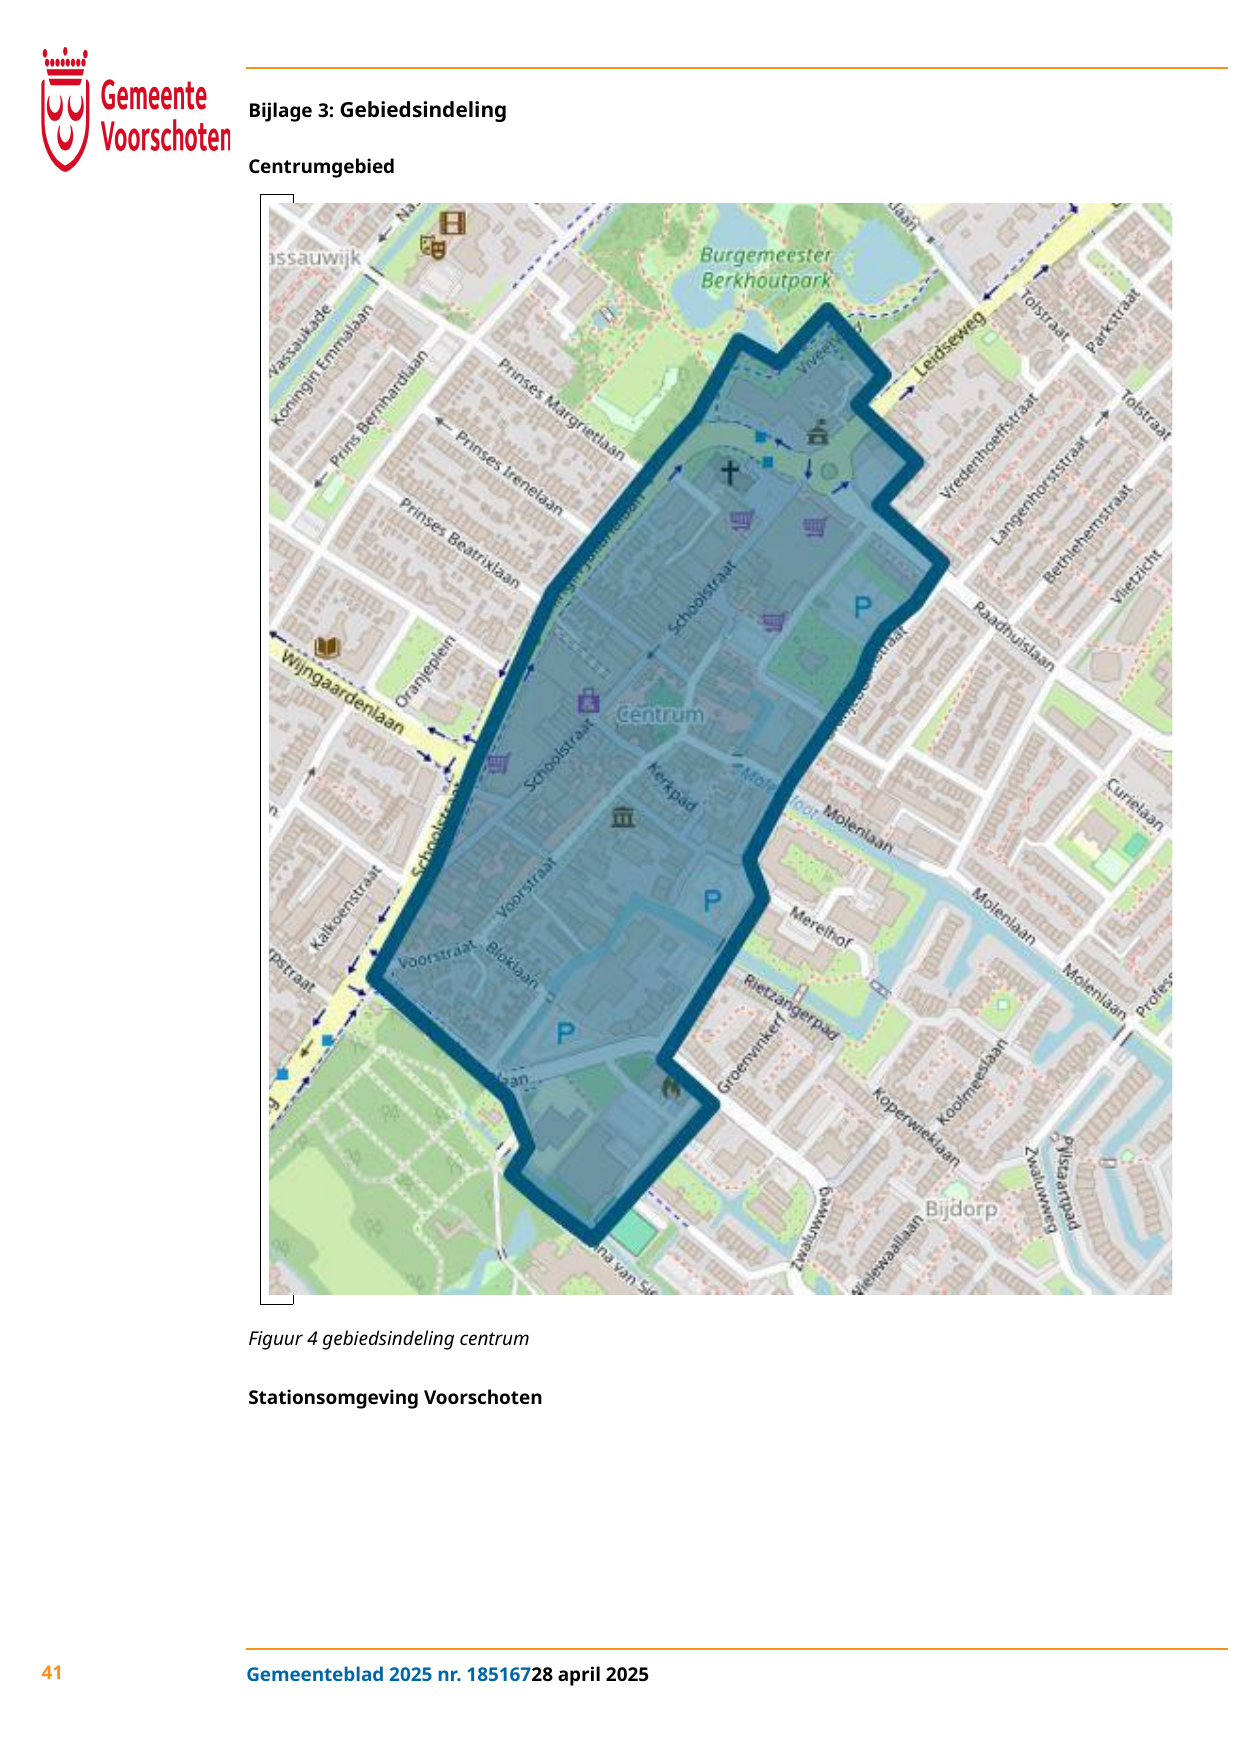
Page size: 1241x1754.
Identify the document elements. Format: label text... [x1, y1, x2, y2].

text Bijlage 3: Gebiedsindeling [248, 95, 1152, 123]
picture [268, 203, 1173, 1295]
picture [41, 47, 231, 172]
text Figuur 4 gebiedsindeling centrum [248, 1325, 1152, 1351]
text Stationsomgeving Voorschoten [248, 1384, 1152, 1410]
text Centrumgebied [248, 153, 1152, 179]
